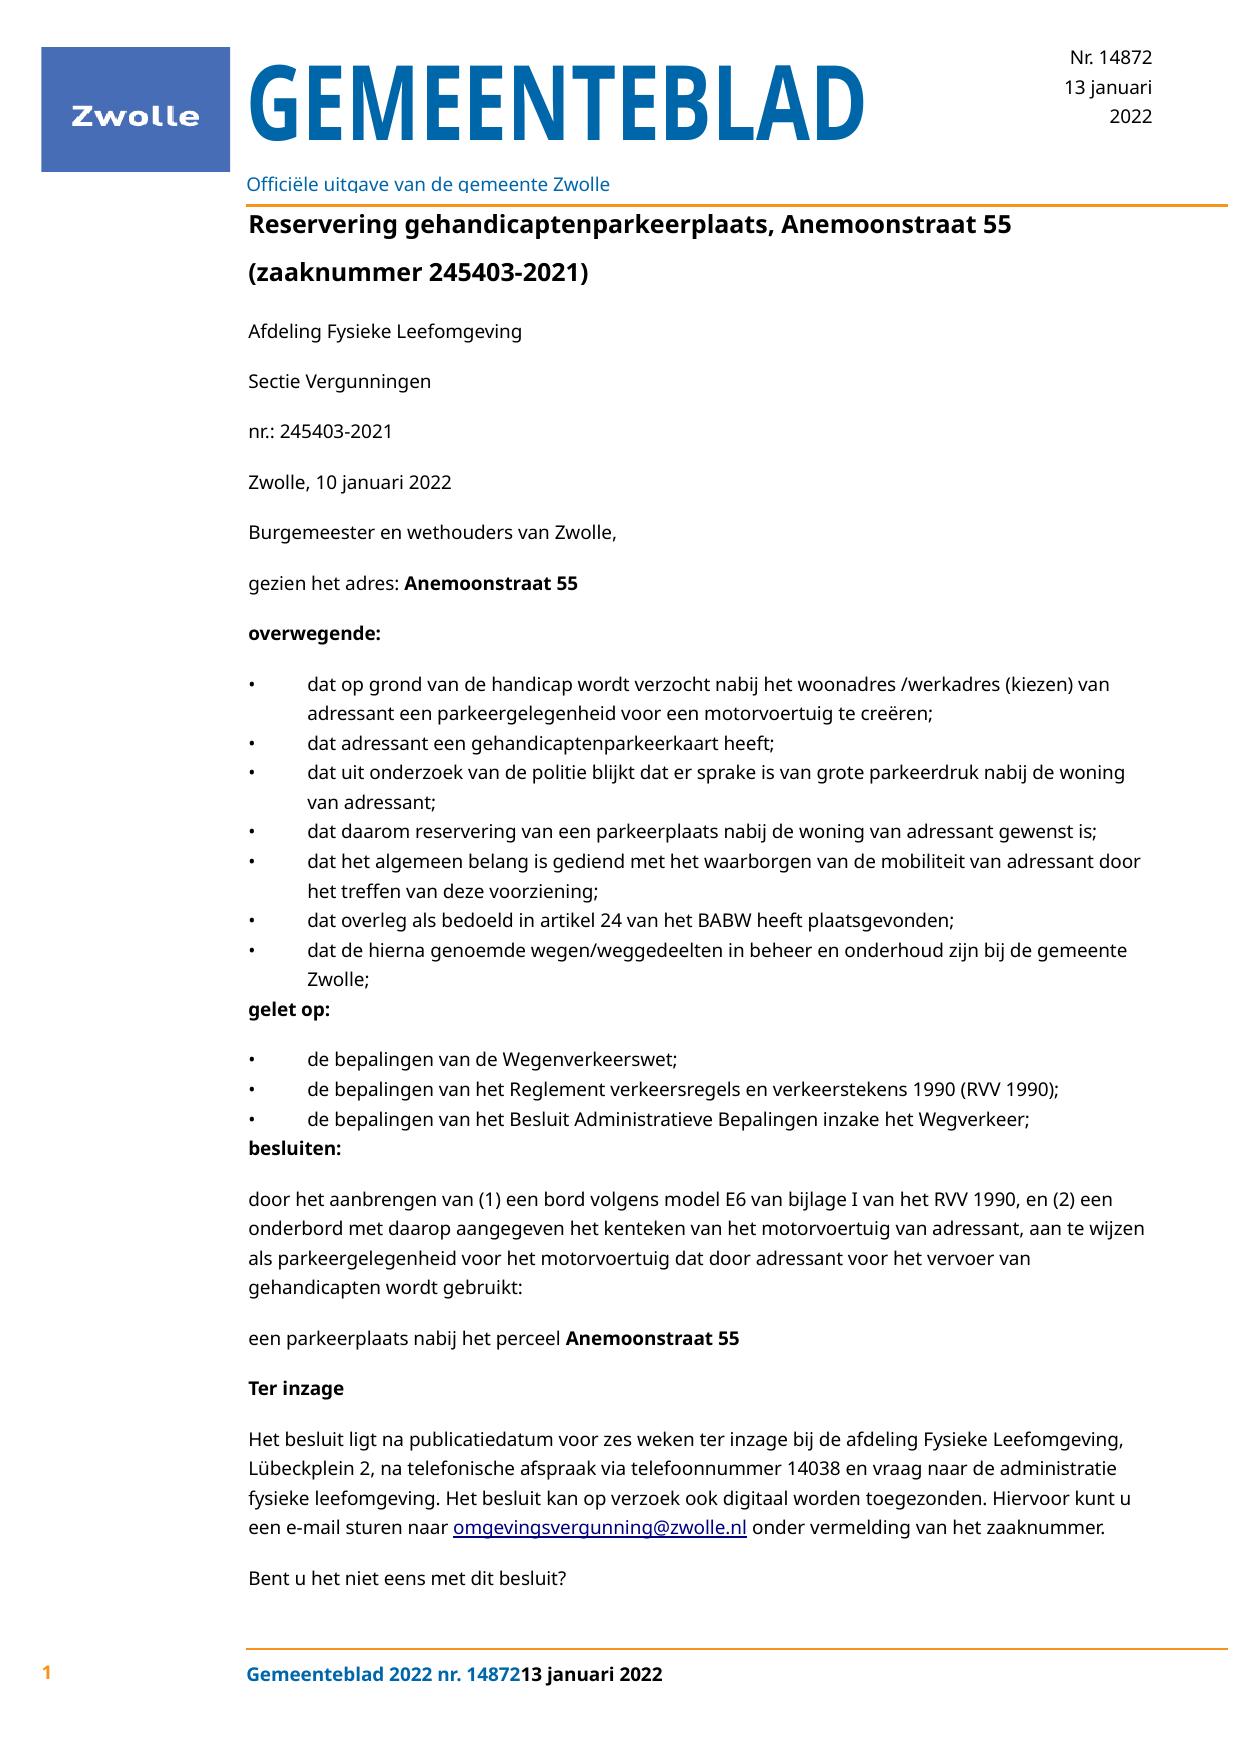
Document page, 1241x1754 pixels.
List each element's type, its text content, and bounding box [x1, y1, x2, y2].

list de bepalingen van de Wegenverkeerswet; [248, 1047, 1152, 1072]
text Bent u het niet eens met dit besluit? [248, 1565, 1152, 1591]
list dat adressant een gehandicaptenparkeerkaart heeft; [248, 730, 1152, 756]
text Afdeling Fysieke Leefomgeving [248, 318, 1152, 344]
list dat op grond van de handicap wordt verzocht nabij het woonadres /werkadres (kiezen) van adressant een parkeergelegenheid voor een motorvoertuig te creëren; [248, 671, 1152, 726]
text Reservering gehandicaptenparkeerplaats, Anemoonstraat 55 (zaaknummer 245403-2021) [248, 207, 1152, 288]
list dat de hierna genoemde wegen/weggedeelten in beheer en onderhoud zijn bij de gemeente Zwolle; [248, 937, 1152, 992]
text gelet op: [248, 996, 1152, 1022]
list dat overleg als bedoeld in artikel 24 van het BABW heeft plaatsgevonden; [248, 907, 1152, 933]
text Het besluit ligt na publicatiedatum voor zes weken ter inzage bij de afdeling Fysieke Leefomgeving, Lübeckplein 2, na telefonische afspraak via telefoonnummer 14038 en vraag naar de administratie fysieke leefomgeving. Het besluit kan op verzoek ook digitaal worden toegezonden. Hiervoor kunt u een e-mail sturen naar omgevingsvergunning@zwolle.nl onder vermelding van het zaaknummer. [248, 1426, 1152, 1540]
text Ter inzage [248, 1375, 1152, 1401]
text nr.: 245403-2021 [248, 419, 1152, 444]
text Zwolle, 10 januari 2022 [248, 469, 1152, 495]
text besluiten: [248, 1135, 1152, 1161]
picture [41, 47, 231, 172]
text door het aanbrengen van (1) een bord volgens model E6 van bijlage I van het RVV 1990, en (2) een onderbord met daarop aangegeven het kenteken van het motorvoertuig van adressant, aan te wijzen als parkeergelegenheid voor het motorvoertuig dat door adressant voor het vervoer van gehandicapten wordt gebruikt: [248, 1186, 1152, 1300]
list de bepalingen van het Reglement verkeersregels en verkeerstekens 1990 (RVV 1990); [248, 1076, 1152, 1102]
list dat het algemeen belang is gediend met het waarborgen van de mobiliteit van adressant door het treffen van deze voorziening; [248, 848, 1152, 904]
list dat uit onderzoek van de politie blijkt dat er sprake is van grote parkeerdruk nabij de woning van adressant; [248, 759, 1152, 815]
text Burgemeester en wethouders van Zwolle, [248, 519, 1152, 545]
text overwegende: [248, 620, 1152, 646]
list dat daarom reservering van een parkeerplaats nabij de woning van adressant gewenst is; [248, 819, 1152, 844]
text gezien het adres: Anemoonstraat 55 [248, 570, 1152, 596]
text Sectie Vergunningen [248, 368, 1152, 394]
text een parkeerplaats nabij het perceel Anemoonstraat 55 [248, 1325, 1152, 1351]
list de bepalingen van het Besluit Administratieve Bepalingen inzake het Wegverkeer; [248, 1106, 1152, 1132]
